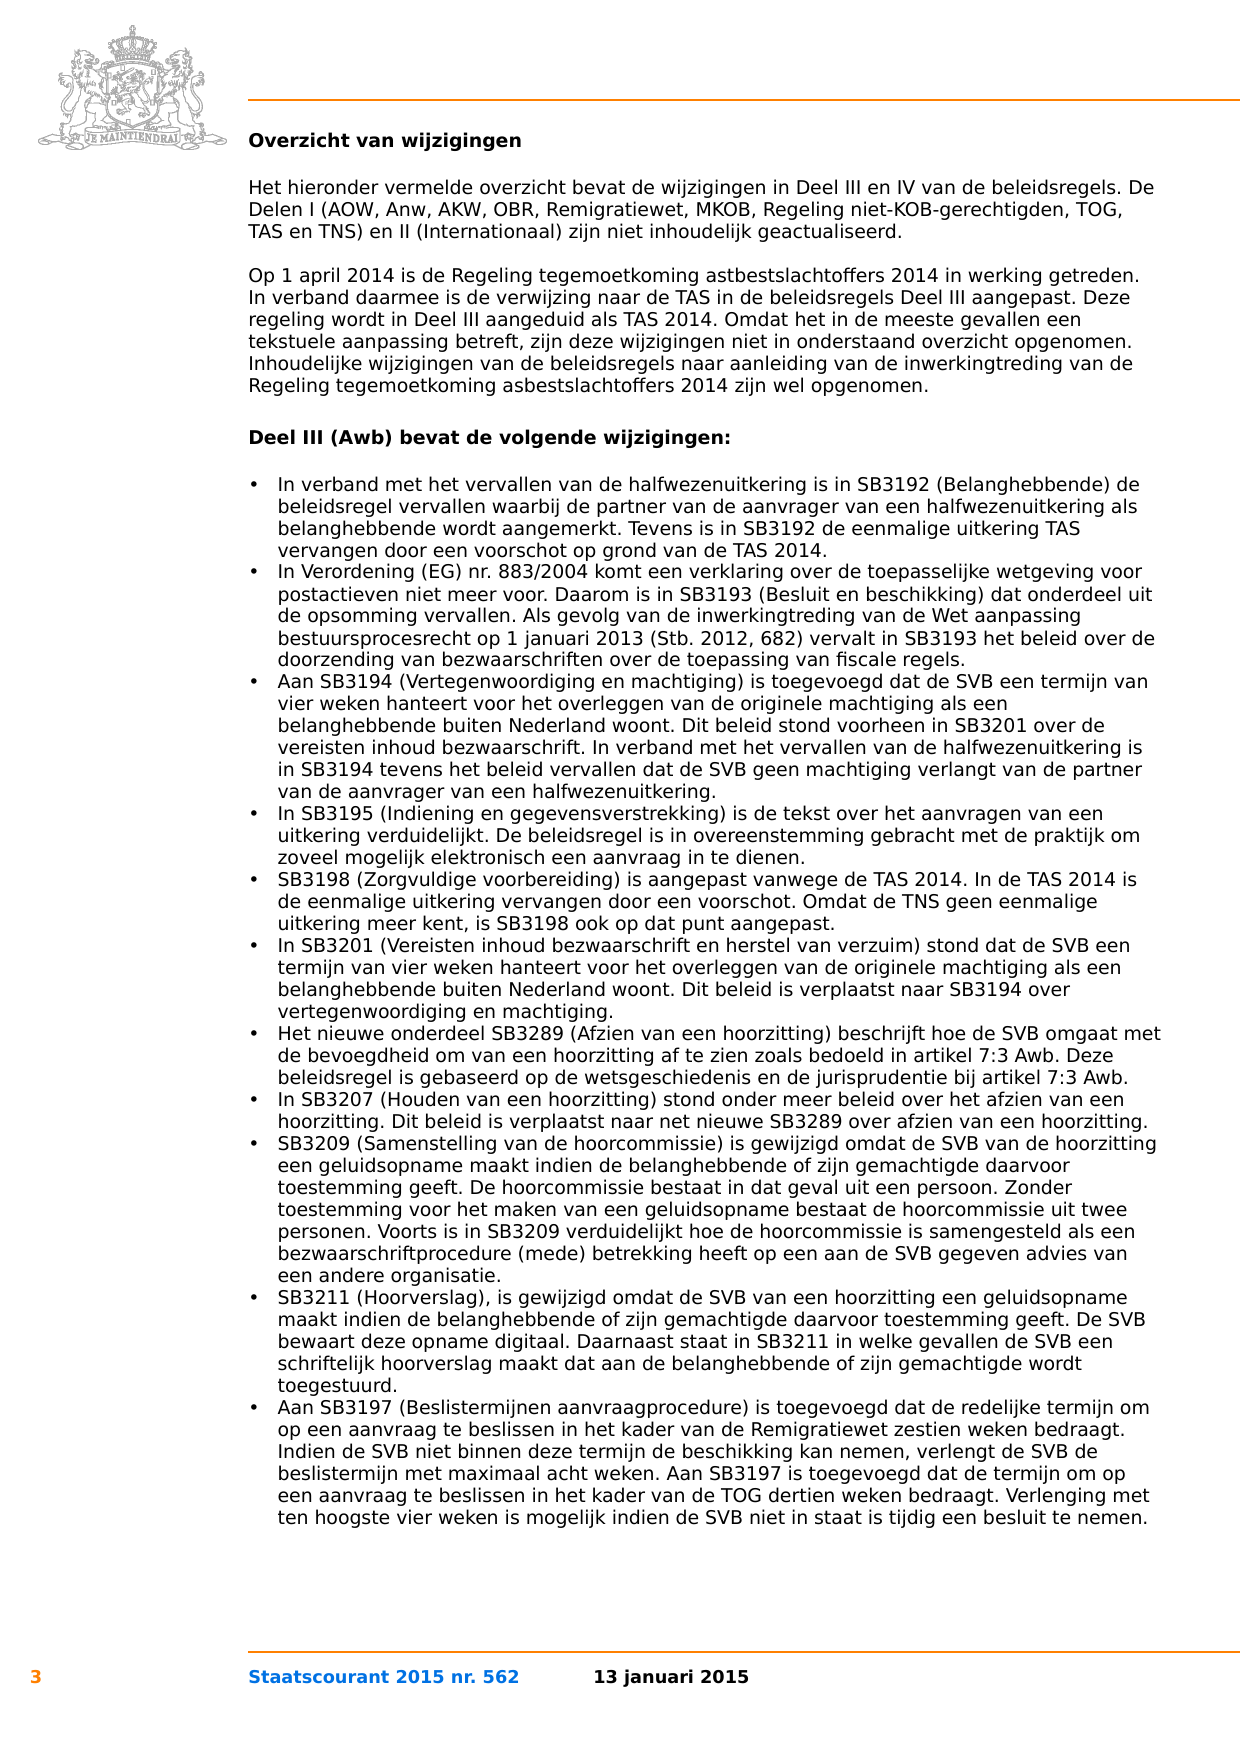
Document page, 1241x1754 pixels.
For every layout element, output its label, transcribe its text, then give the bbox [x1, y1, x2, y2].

text • SB3211 (Hoorverslag), is gewijzigd omdat de SVB van een hoorzitting een geluidsopname maakt indien de belanghebbende of zijn gemachtigde daarvoor toestemming geeft. De SVB bewaart deze opname digitaal. Daarnaast staat in SB3211 in welke gevallen de SVB een schriftelijk hoorverslag maakt dat aan de belanghebbende of zijn gemachtigde wordt toegestuurd. [248, 1287, 1163, 1397]
text • SB3198 (Zorgvuldige voorbereiding) is aangepast vanwege de TAS 2014. In de TAS 2014 is de eenmalige uitkering vervangen door een voorschot. Omdat de TNS geen eenmalige uitkering meer kent, is SB3198 ook op dat punt aangepast. [248, 869, 1163, 935]
text • Aan SB3194 (Vertegenwoordiging en machtiging) is toegevoegd dat de SVB een termijn van vier weken hanteert voor het overleggen van de originele machtiging als een belanghebbende buiten Nederland woont. Dit beleid stond voorheen in SB3201 over de vereisten inhoud bezwaarschrift. In verband met het vervallen van de halfwezenuitkering is in SB3194 tevens het beleid vervallen dat de SVB geen machtiging verlangt van de partner van de aanvrager van een halfwezenuitkering. [248, 671, 1163, 803]
text Het hieronder vermelde overzicht bevat de wijzigingen in Deel III en IV van de beleidsregels. De Delen I (AOW, Anw, AKW, OBR, Remigratiewet, MKOB, Regeling niet-KOB-gerechtigden, TOG, TAS en TNS) en II (Internationaal) zijn niet inhoudelijk geactualiseerd. [248, 177, 1163, 243]
text • Aan SB3197 (Beslistermijnen aanvraagprocedure) is toegevoegd dat de redelijke termijn om op een aanvraag te beslissen in het kader van de Remigratiewet zestien weken bedraagt. Indien de SVB niet binnen deze termijn de beschikking kan nemen, verlengt de SVB de beslistermijn met maximaal acht weken. Aan SB3197 is toegevoegd dat de termijn om op een aanvraag te beslissen in het kader van de TOG dertien weken bedraagt. Verlenging met ten hoogste vier weken is mogelijk indien de SVB niet in staat is tijdig een besluit te nemen. [248, 1397, 1163, 1528]
picture [38, 25, 227, 150]
text • In Verordening (EG) nr. 883/2004 komt een verklaring over de toepasselijke wetgeving voor postactieven niet meer voor. Daarom is in SB3193 (Besluit en beschikking) dat onderdeel uit de opsomming vervallen. Als gevolg van de inwerkingtreding van de Wet aanpassing bestuursprocesrecht op 1 januari 2013 (Stb. 2012, 682) vervalt in SB3193 het beleid over de doorzending van bezwaarschriften over de toepassing van fiscale regels. [248, 561, 1163, 671]
text Op 1 april 2014 is de Regeling tegemoetkoming astbestslachtoffers 2014 in werking getreden. In verband daarmee is de verwijzing naar de TAS in de beleidsregels Deel III aangepast. Deze regeling wordt in Deel III aangeduid als TAS 2014. Omdat het in de meeste gevallen een tekstuele aanpassing betreft, zijn deze wijzigingen niet in onderstaand overzicht opgenomen. Inhoudelijke wijzigingen van de beleidsregels naar aanleiding van de inwerkingtreding van de Regeling tegemoetkoming asbestslachtoffers 2014 zijn wel opgenomen. [248, 265, 1163, 397]
text • In SB3201 (Vereisten inhoud bezwaarschrift en herstel van verzuim) stond dat de SVB een termijn van vier weken hanteert voor het overleggen van de originele machtiging als een belanghebbende buiten Nederland woont. Dit beleid is verplaatst naar SB3194 over vertegenwoordiging en machtiging. [248, 935, 1163, 1023]
subtitle Overzicht van wijzigingen [248, 130, 1163, 152]
text • In verband met het vervallen van de halfwezenuitkering is in SB3192 (Belanghebbende) de beleidsregel vervallen waarbij de partner van de aanvrager van een halfwezenuitkering als belanghebbende wordt aangemerkt. Tevens is in SB3192 de eenmalige uitkering TAS vervangen door een voorschot op grond van de TAS 2014. [248, 473, 1163, 561]
text • In SB3195 (Indiening en gegevensverstrekking) is de tekst over het aanvragen van een uitkering verduidelijkt. De beleidsregel is in overeenstemming gebracht met de praktijk om zoveel mogelijk elektronisch een aanvraag in te dienen. [248, 803, 1163, 869]
text • Het nieuwe onderdeel SB3289 (Afzien van een hoorzitting) beschrijft hoe de SVB omgaat met de bevoegdheid om van een hoorzitting af te zien zoals bedoeld in artikel 7:3 Awb. Deze beleidsregel is gebaseerd op de wetsgeschiedenis en de jurisprudentie bij artikel 7:3 Awb. [248, 1023, 1163, 1089]
text • In SB3207 (Houden van een hoorzitting) stond onder meer beleid over het afzien van een hoorzitting. Dit beleid is verplaatst naar net nieuwe SB3289 over afzien van een hoorzitting. [248, 1089, 1163, 1133]
text • SB3209 (Samenstelling van de hoorcommissie) is gewijzigd omdat de SVB van de hoorzitting een geluidsopname maakt indien de belanghebbende of zijn gemachtigde daarvoor toestemming geeft. De hoorcommissie bestaat in dat geval uit een persoon. Zonder toestemming voor het maken van een geluidsopname bestaat de hoorcommissie uit twee personen. Voorts is in SB3209 verduidelijkt hoe de hoorcommissie is samengesteld als een bezwaarschriftprocedure (mede) betrekking heeft op een aan de SVB gegeven advies van een andere organisatie. [248, 1133, 1163, 1287]
subtitle Deel III (Awb) bevat de volgende wijzigingen: [248, 427, 1163, 448]
